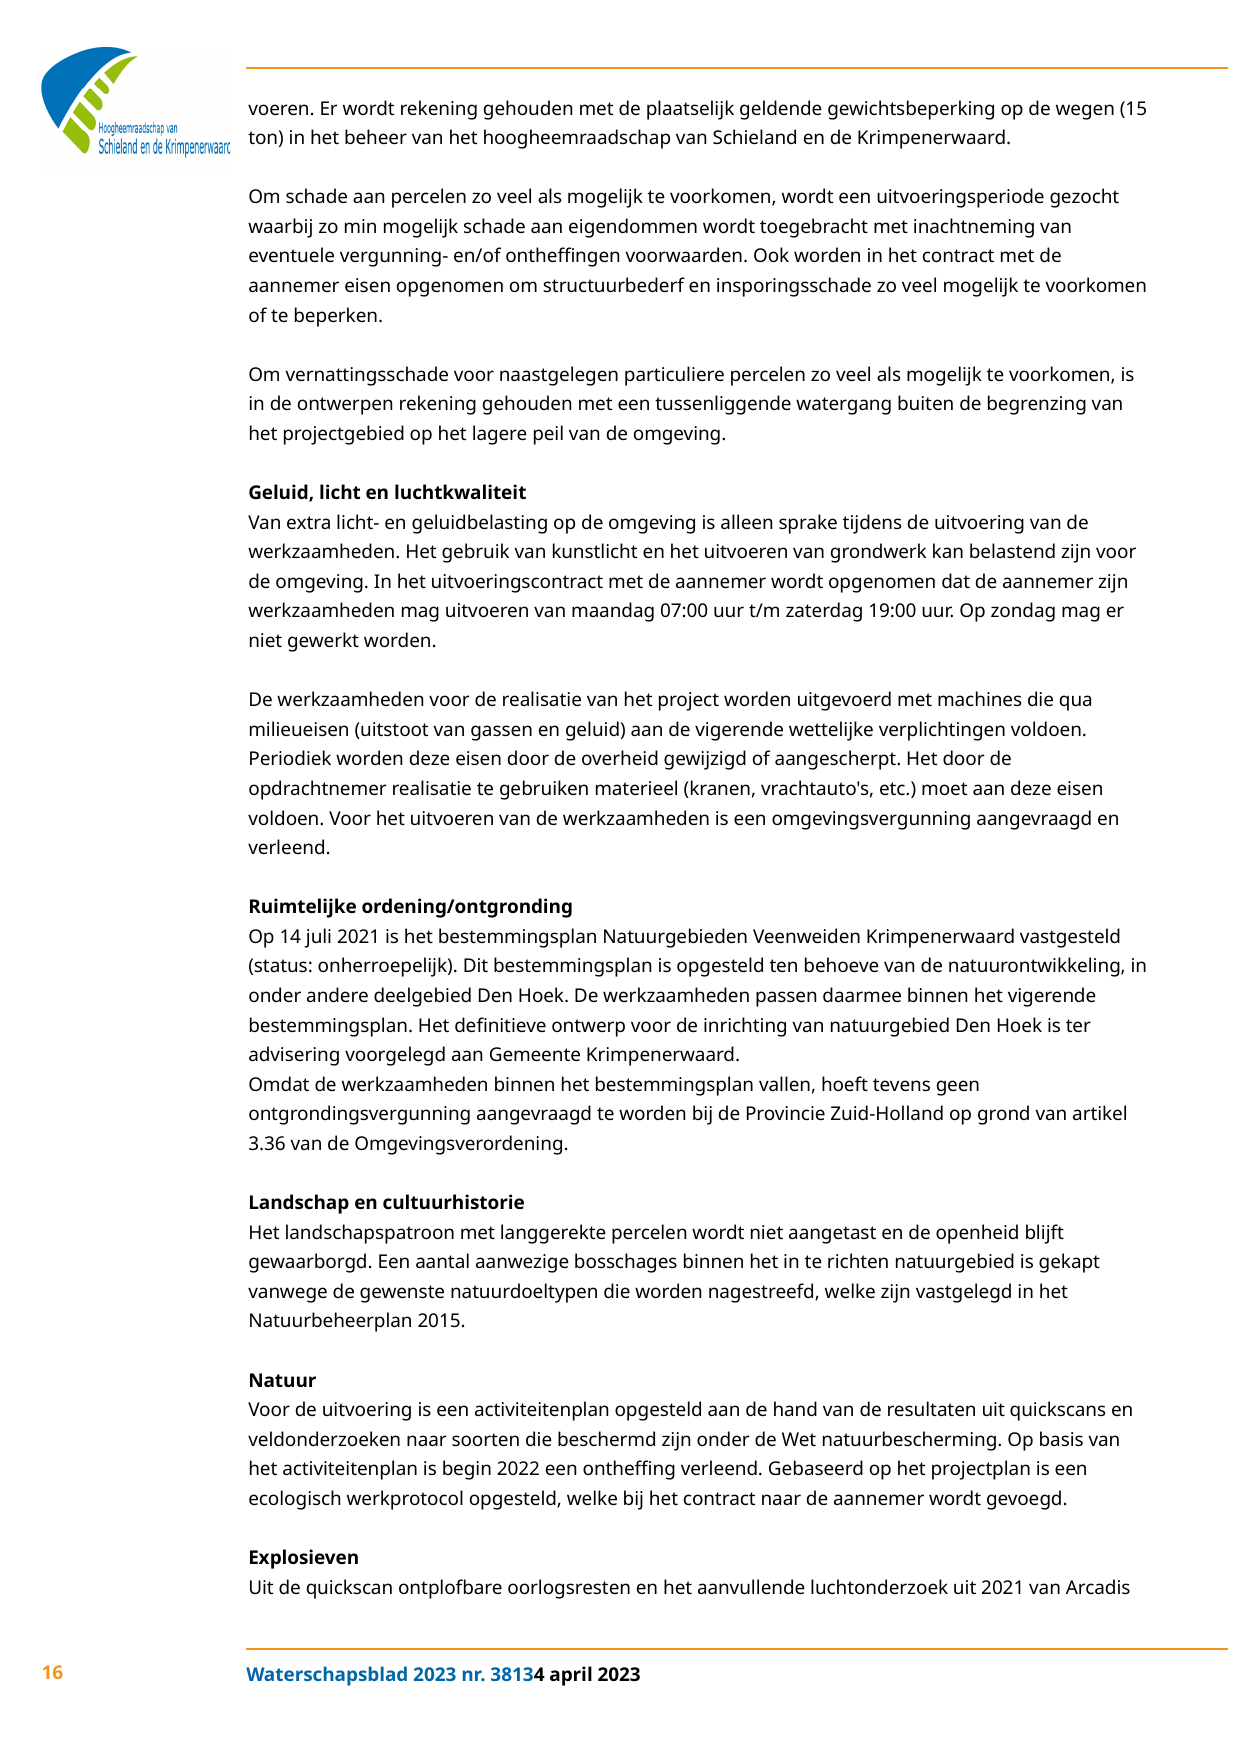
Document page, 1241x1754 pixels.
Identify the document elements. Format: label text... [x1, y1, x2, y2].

text Omdat de werkzaamheden binnen het bestemmingsplan vallen, hoeft tevens geen ontgrondingsvergunning aangevraagd te worden bij de Provincie Zuid-Holland op grond van artikel 3.36 van de Omgevingsverordening. [248, 1071, 1152, 1156]
text Ruimtelijke ordening/ontgronding [248, 893, 1152, 919]
text Het landschapspatroon met langgerekte percelen wordt niet aangetast en de openheid blijft gewaarborgd. Een aantal aanwezige bosschages binnen het in te richten natuurgebied is gekapt vanwege de gewenste natuurdoeltypen die worden nagestreefd, welke zijn vastgelegd in het Natuurbeheerplan 2015. [248, 1219, 1152, 1333]
text Explosieven [248, 1544, 1152, 1570]
picture [41, 47, 231, 172]
text Natuur [248, 1367, 1152, 1393]
text voeren. Er wordt rekening gehouden met de plaatselijk geldende gewichtsbeperking op de wegen (15 ton) in het beheer van het hoogheemraadschap van Schieland en de Krimpenerwaard. [248, 95, 1152, 150]
text Om schade aan percelen zo veel als mogelijk te voorkomen, wordt een uitvoeringsperiode gezocht waarbij zo min mogelijk schade aan eigendommen wordt toegebracht met inachtneming van eventuele vergunning- en/of ontheffingen voorwaarden. Ook worden in het contract met de aannemer eisen opgenomen om structuurbederf en insporingsschade zo veel mogelijk te voorkomen of te beperken. [248, 183, 1152, 328]
text Landschap en cultuurhistorie [248, 1189, 1152, 1215]
text Geluid, licht en luchtkwaliteit [248, 479, 1152, 505]
text Van extra licht- en geluidbelasting op de omgeving is alleen sprake tijdens de uitvoering van de werkzaamheden. Het gebruik van kunstlicht en het uitvoeren van grondwerk kan belastend zijn voor de omgeving. In het uitvoeringscontract met de aannemer wordt opgenomen dat de aannemer zijn werkzaamheden mag uitvoeren van maandag 07:00 uur t/m zaterdag 19:00 uur. Op zondag mag er niet gewerkt worden. [248, 509, 1152, 653]
text De werkzaamheden voor de realisatie van het project worden uitgevoerd met machines die qua milieueisen (uitstoot van gassen en geluid) aan de vigerende wettelijke verplichtingen voldoen. Periodiek worden deze eisen door de overheid gewijzigd of aangescherpt. Het door de opdrachtnemer realisatie te gebruiken materieel (kranen, vrachtauto's, etc.) moet aan deze eisen voldoen. Voor het uitvoeren van de werkzaamheden is een omgevingsvergunning aangevraagd en verleend. [248, 686, 1152, 860]
text Voor de uitvoering is een activiteitenplan opgesteld aan de hand van de resultaten uit quickscans en veldonderzoeken naar soorten die beschermd zijn onder de Wet natuurbescherming. Op basis van het activiteitenplan is begin 2022 een ontheffing verleend. Gebaseerd op het projectplan is een ecologisch werkprotocol opgesteld, welke bij het contract naar de aannemer wordt gevoegd. [248, 1396, 1152, 1511]
text Op 14 juli 2021 is het bestemmingsplan Natuurgebieden Veenweiden Krimpenerwaard vastgesteld (status: onherroepelijk). Dit bestemmingsplan is opgesteld ten behoeve van de natuurontwikkeling, in onder andere deelgebied Den Hoek. De werkzaamheden passen daarmee binnen het vigerende bestemmingsplan. Het definitieve ontwerp voor de inrichting van natuurgebied Den Hoek is ter advisering voorgelegd aan Gemeente Krimpenerwaard. [248, 923, 1152, 1067]
text Uit de quickscan ontplofbare oorlogsresten en het aanvullende luchtonderzoek uit 2021 van Arcadis [248, 1574, 1152, 1600]
text Om vernattingsschade voor naastgelegen particuliere percelen zo veel als mogelijk te voorkomen, is in de ontwerpen rekening gehouden met een tussenliggende watergang buiten de begrenzing van het projectgebied op het lagere peil van de omgeving. [248, 361, 1152, 446]
